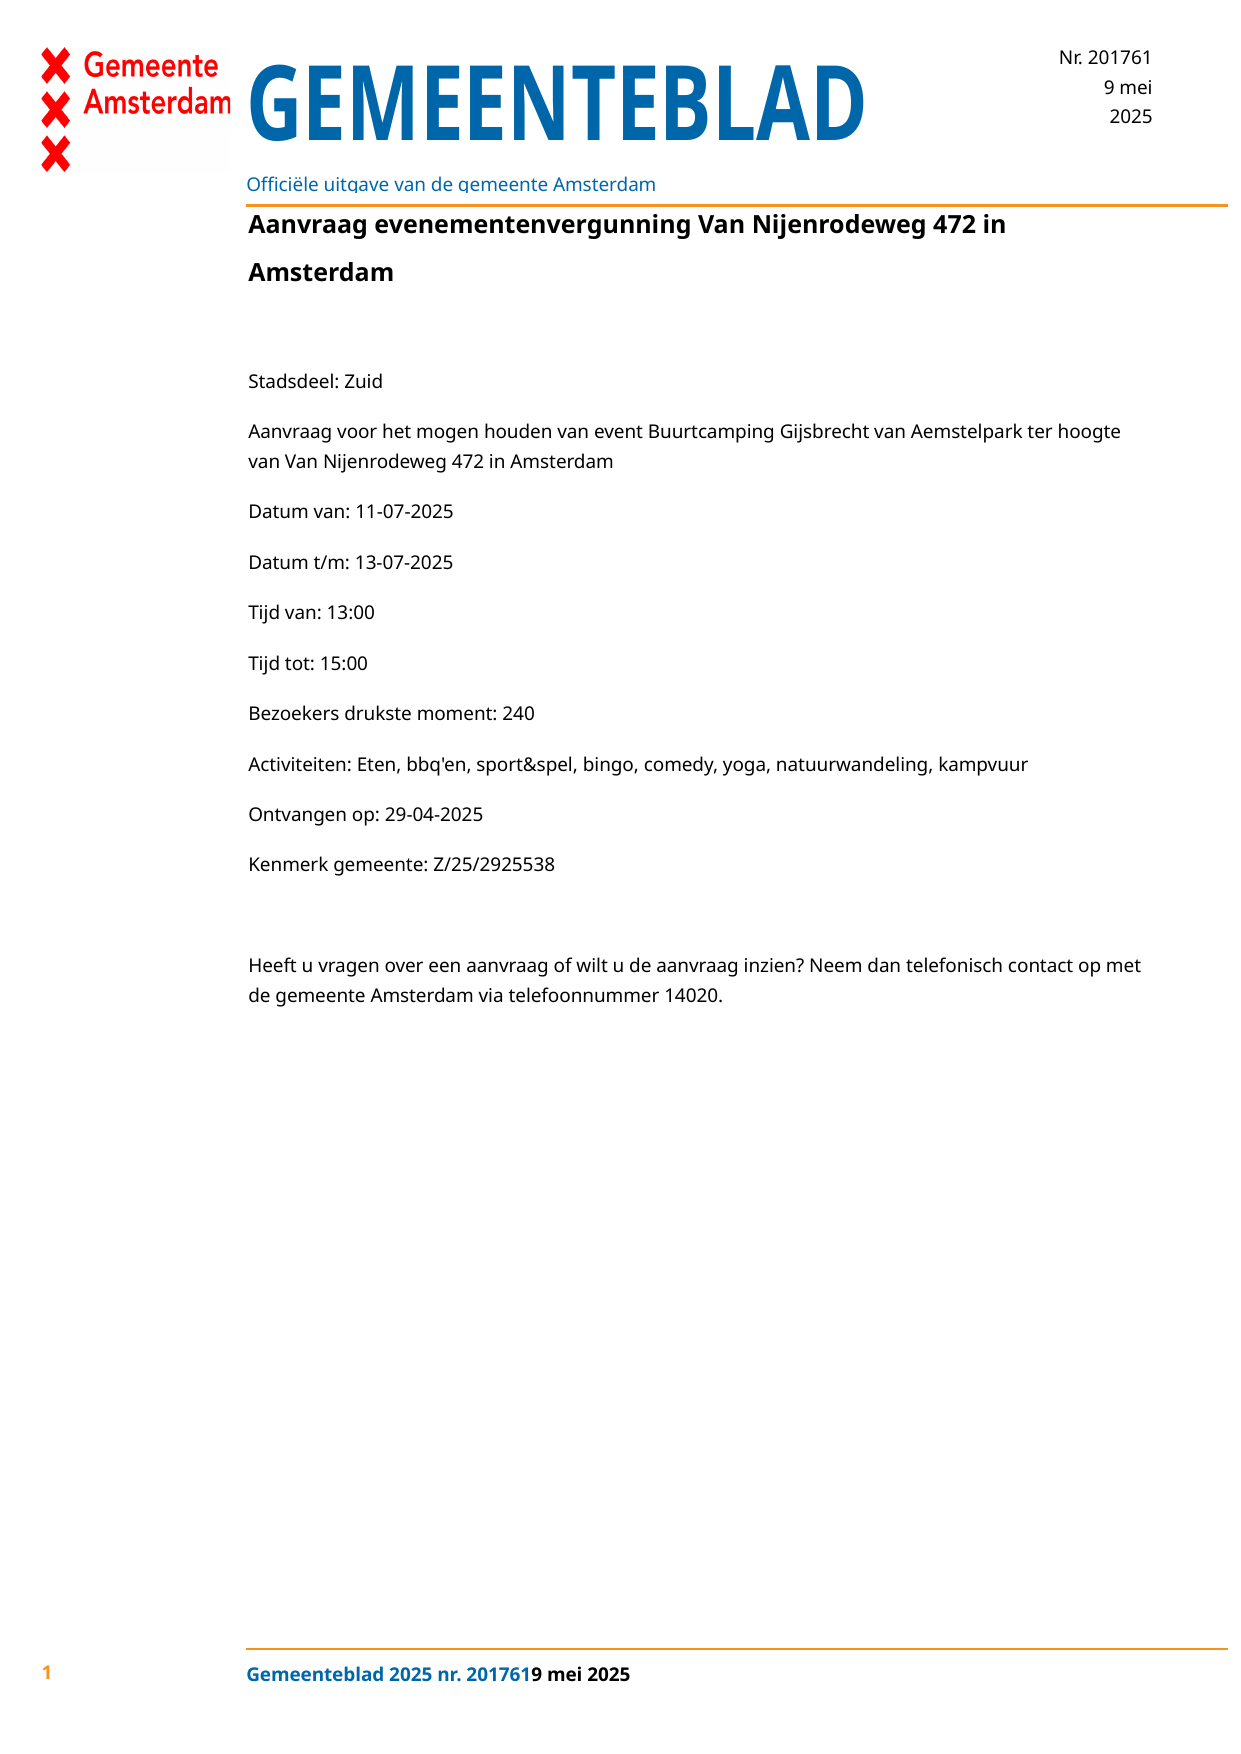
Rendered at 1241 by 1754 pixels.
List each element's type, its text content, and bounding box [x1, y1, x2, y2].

text Datum van: 11-07-2025 [248, 499, 1152, 524]
text Activiteiten: Eten, bbq'en, sport&spel, bingo, comedy, yoga, natuurwandeling, kampvuur [248, 751, 1152, 777]
text Datum t/m: 13-07-2025 [248, 549, 1152, 575]
text Tijd van: 13:00 [248, 599, 1152, 625]
text Stadsdeel: Zuid [248, 368, 1152, 394]
text Bezoekers drukste moment: 240 [248, 700, 1152, 726]
text Aanvraag voor het mogen houden van event Buurtcamping Gijsbrecht van Aemstelpark ter hoogte van Van Nijenrodeweg 472 in Amsterdam [248, 419, 1152, 474]
text Tijd tot: 15:00 [248, 650, 1152, 676]
text Aanvraag evenementenvergunning Van Nijenrodeweg 472 in Amsterdam [248, 207, 1152, 288]
text Heeft u vragen over een aanvraag of wilt u de aanvraag inzien? Neem dan telefonisch contact op met de gemeente Amsterdam via telefoonnummer 14020. [248, 952, 1152, 1008]
text Ontvangen op: 29-04-2025 [248, 801, 1152, 827]
picture [41, 47, 231, 172]
text Kenmerk gemeente: Z/25/2925538 [248, 852, 1152, 877]
